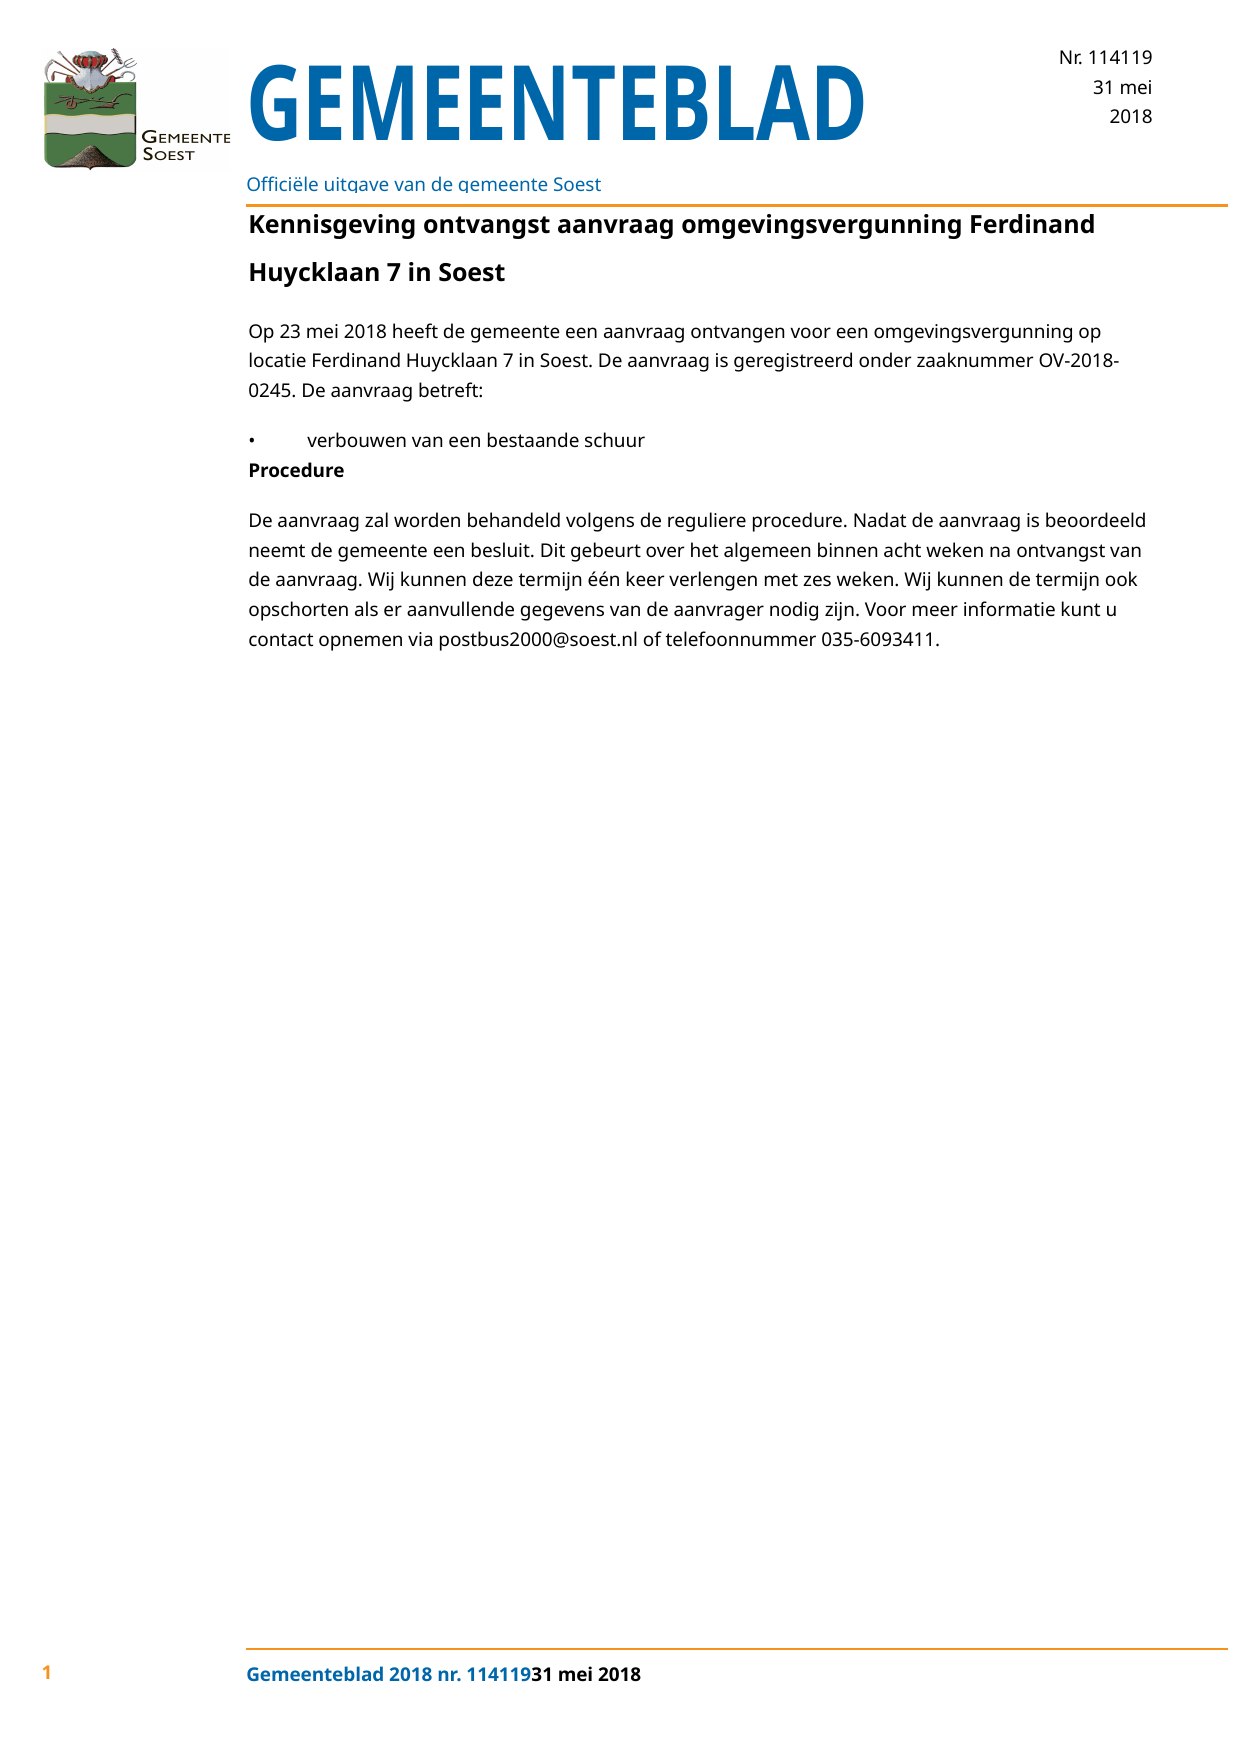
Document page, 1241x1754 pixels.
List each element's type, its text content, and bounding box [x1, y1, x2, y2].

text Procedure [248, 457, 1152, 483]
text Op 23 mei 2018 heeft de gemeente een aanvraag ontvangen voor een omgevingsvergunning op locatie Ferdinand Huycklaan 7 in Soest. De aanvraag is geregistreerd onder zaaknummer OV-2018-0245. De aanvraag betreft: [248, 318, 1152, 403]
list verbouwen van een bestaande schuur [248, 427, 1152, 453]
text Kennisgeving ontvangst aanvraag omgevingsvergunning Ferdinand Huycklaan 7 in Soest [248, 207, 1152, 288]
picture [41, 47, 231, 172]
text De aanvraag zal worden behandeld volgens de reguliere procedure. Nadat de aanvraag is beoordeeld neemt de gemeente een besluit. Dit gebeurt over het algemeen binnen acht weken na ontvangst van de aanvraag. Wij kunnen deze termijn één keer verlengen met zes weken. Wij kunnen de termijn ook opschorten als er aanvullende gegevens van de aanvrager nodig zijn. Voor meer informatie kunt u contact opnemen via postbus2000@soest.nl of telefoonnummer 035-6093411. [248, 507, 1152, 652]
